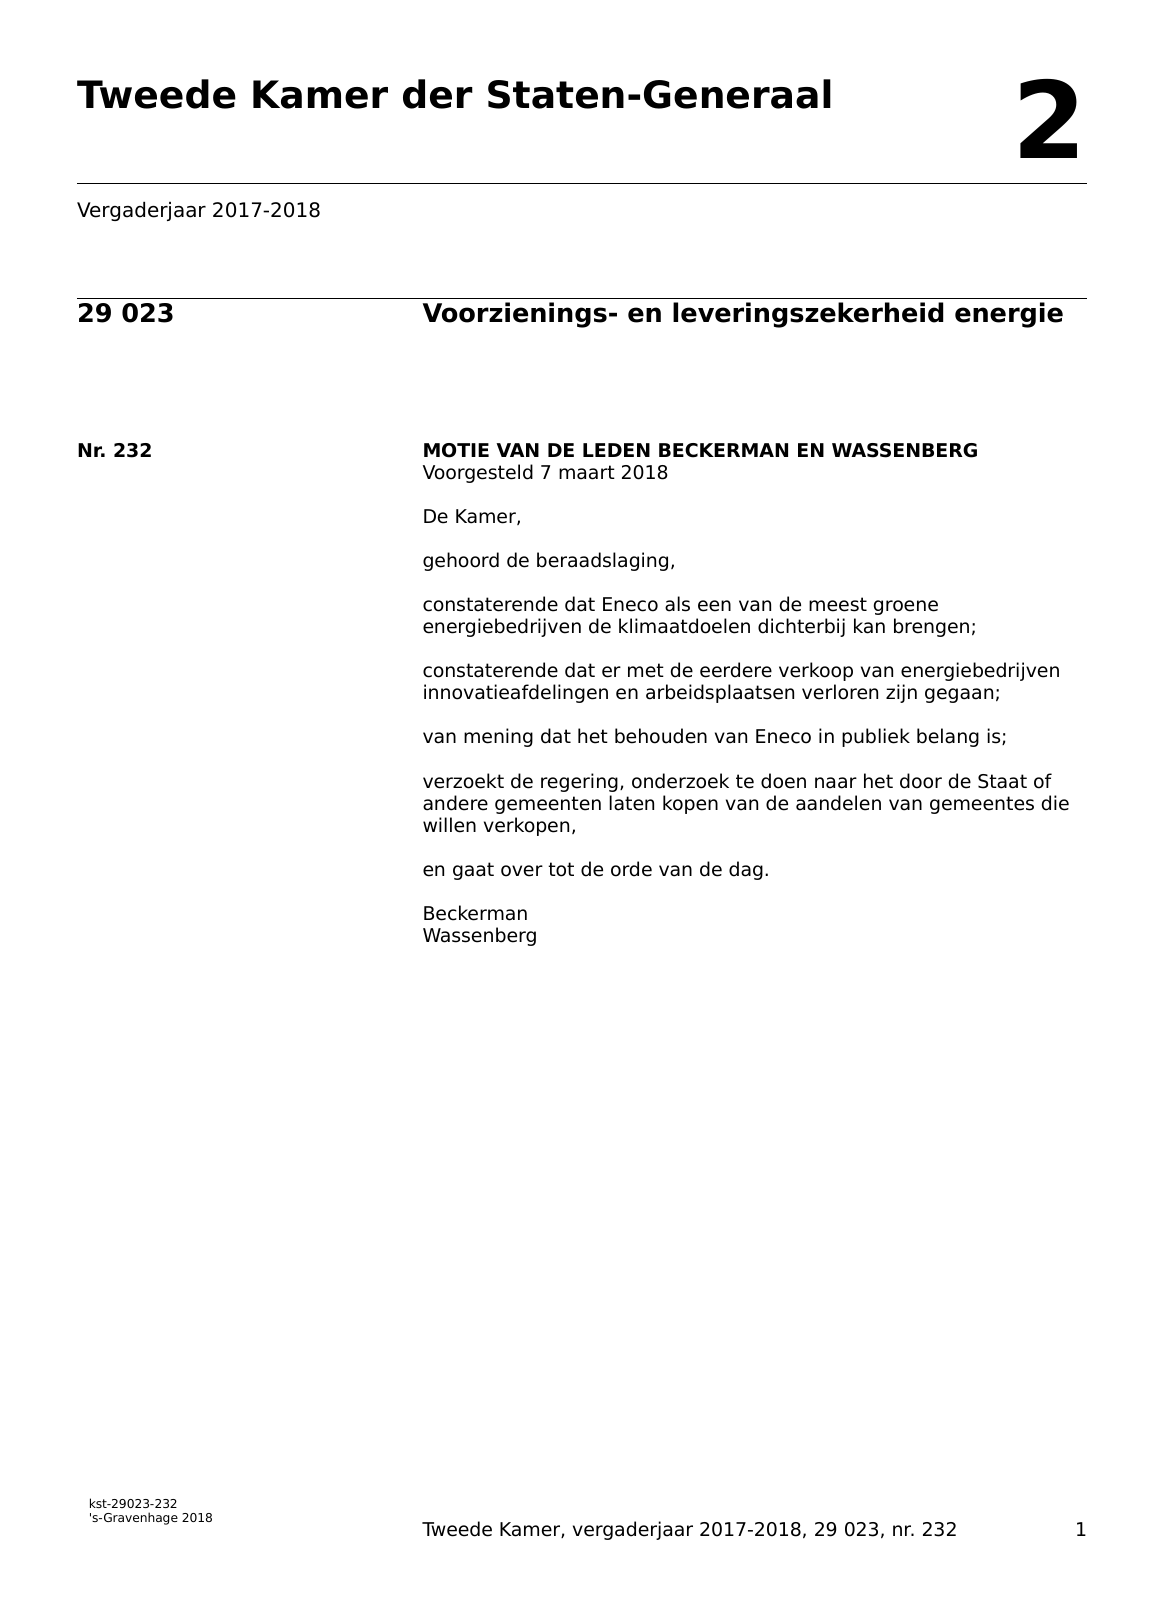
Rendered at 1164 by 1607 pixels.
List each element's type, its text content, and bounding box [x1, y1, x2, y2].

text en gaat over tot de orde van de dag. [422, 859, 1087, 881]
text constaterende dat er met de eerdere verkoop van energiebedrijven innovatieafdelingen en arbeidsplaatsen verloren zijn gegaan; [422, 660, 1087, 704]
subtitle Nr. 232 MOTIE VAN DE LEDEN BECKERMAN EN WASSENBERG [77, 440, 1087, 462]
table_cell Vergaderjaar 2017-2018 [77, 184, 1087, 298]
text 's-Gravenhage 2018 [88, 1511, 323, 1525]
text verzoekt de regering, onderzoek te doen naar het door de Staat of andere gemeenten laten kopen van de aandelen van gemeentes die willen verkopen, [422, 771, 1087, 837]
subtitle 29 023 Voorzienings- en leveringszekerheid energie [77, 299, 1087, 329]
text constaterende dat Eneco als een van de meest groene energiebedrijven de klimaatdoelen dichterbij kan brengen; [422, 594, 1087, 638]
text Voorgesteld 7 maart 2018 [422, 462, 1087, 484]
table_header Tweede Kamer der Staten-Generaal [77, 59, 886, 183]
text kst-29023-232 [88, 1497, 323, 1511]
text Wassenberg [422, 925, 1087, 947]
text De Kamer, [422, 506, 1087, 528]
text van mening dat het behouden van Eneco in publiek belang is; [422, 726, 1087, 748]
text Beckerman [422, 903, 1087, 925]
table_header 2 [886, 59, 1087, 183]
text gehoord de beraadslaging, [422, 550, 1087, 572]
